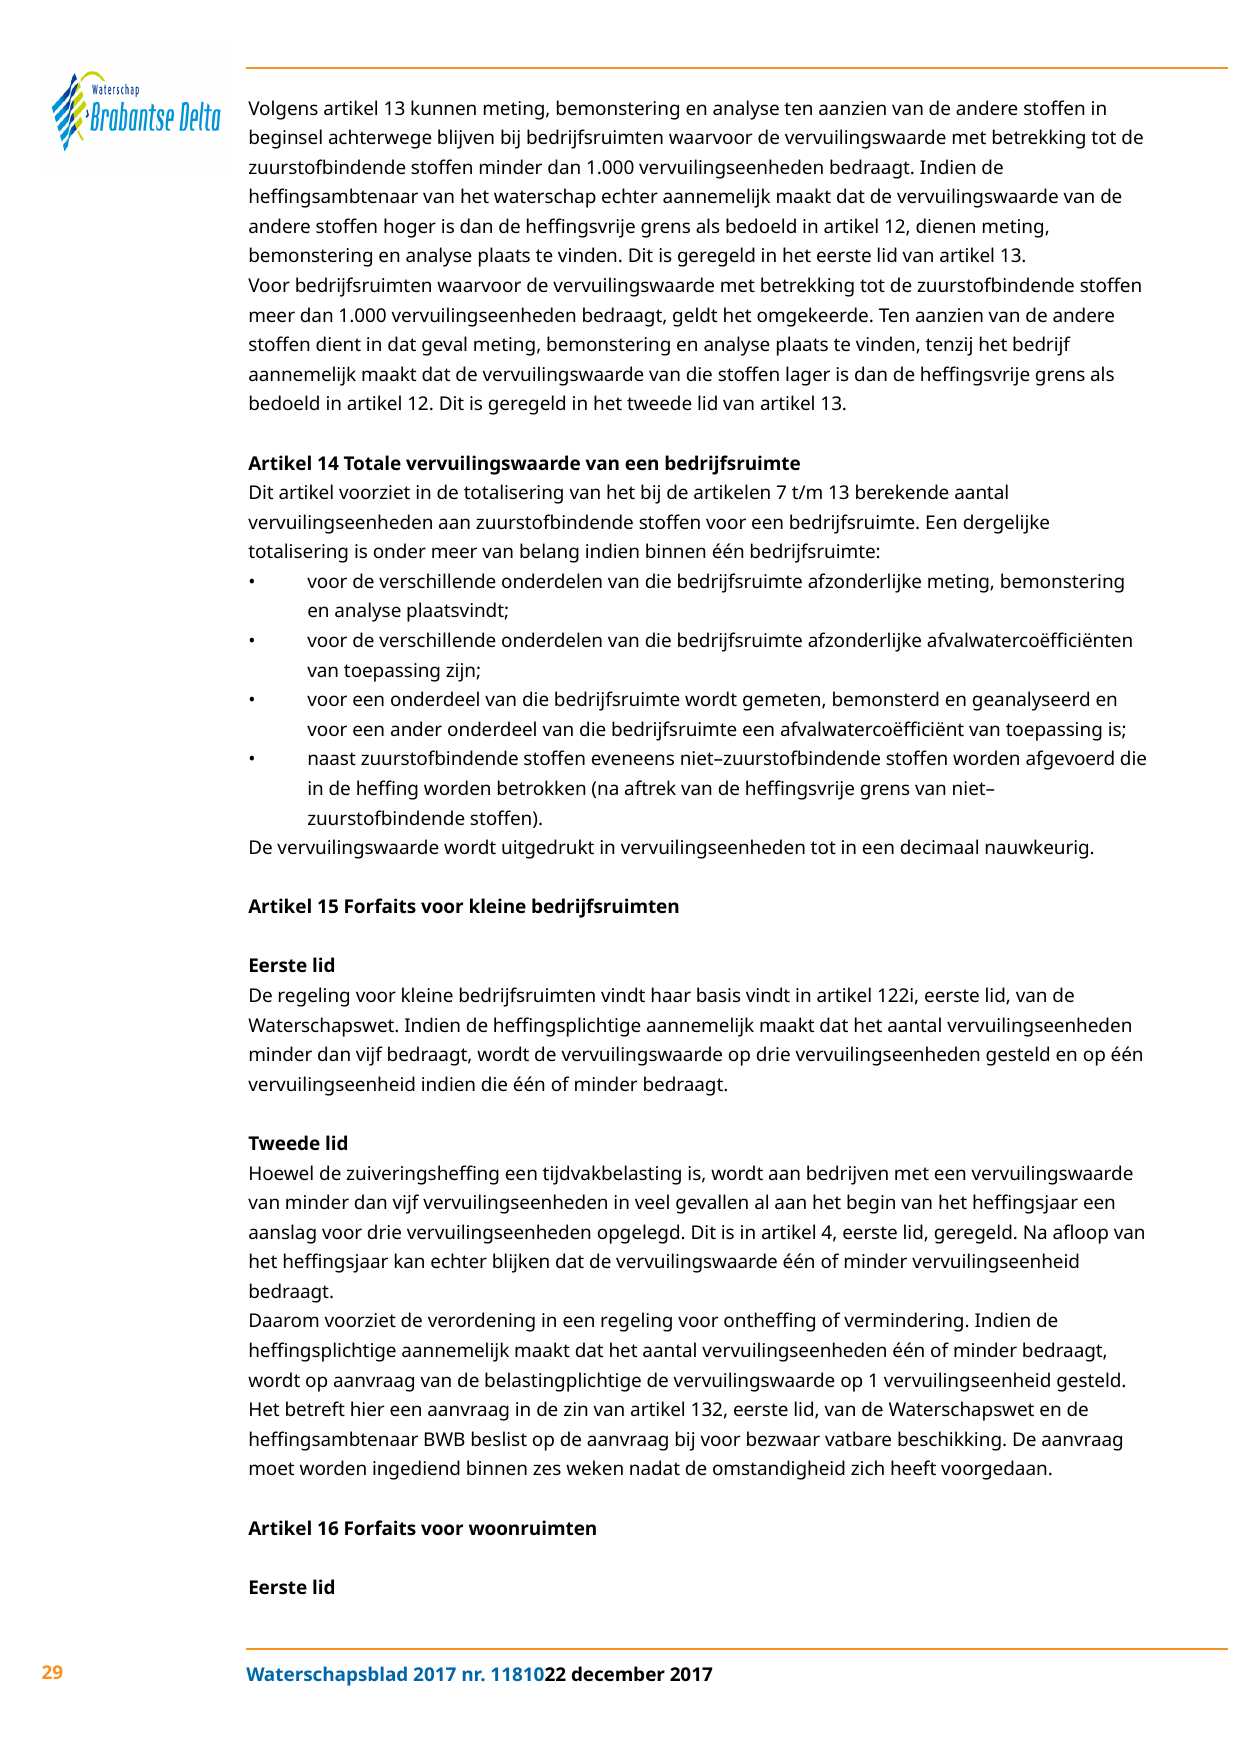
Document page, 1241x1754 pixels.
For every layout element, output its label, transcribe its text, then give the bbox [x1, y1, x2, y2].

list voor de verschillende onderdelen van die bedrijfsruimte afzonderlijke afvalwatercoëfficiënten van toepassing zijn; [248, 627, 1152, 683]
text Dit artikel voorziet in de totalisering van het bij de artikelen 7 t/m 13 berekende aantal vervuilingseenheden aan zuurstofbindende stoffen voor een bedrijfsruimte. Een dergelijke totalisering is onder meer van belang indien binnen één bedrijfsruimte: [248, 479, 1152, 564]
text Tweede lid [248, 1130, 1152, 1156]
text De vervuilingswaarde wordt uitgedrukt in vervuilingseenheden tot in een decimaal nauwkeurig. [248, 834, 1152, 860]
text Artikel 15 Forfaits voor kleine bedrijfsruimten [248, 893, 1152, 919]
text Artikel 16 Forfaits voor woonruimten [248, 1515, 1152, 1541]
list voor een onderdeel van die bedrijfsruimte wordt gemeten, bemonsterd en geanalyseerd en voor een ander onderdeel van die bedrijfsruimte een afvalwatercoëfficiënt van toepassing is; [248, 686, 1152, 742]
text Voor bedrijfsruimten waarvoor de vervuilingswaarde met betrekking tot de zuurstofbindende stoffen meer dan 1.000 vervuilingseenheden bedraagt, geldt het omgekeerde. Ten aanzien van de andere stoffen dient in dat geval meting, bemonstering en analyse plaats te vinden, tenzij het bedrijf aannemelijk maakt dat de vervuilingswaarde van die stoffen lager is dan de heffingsvrije grens als bedoeld in artikel 12. Dit is geregeld in het tweede lid van artikel 13. [248, 272, 1152, 416]
text Eerste lid [248, 953, 1152, 978]
list naast zuurstofbindende stoffen eveneens niet–zuurstofbindende stoffen worden afgevoerd die in de heffing worden betrokken (na aftrek van de heffingsvrije grens van niet–zuurstofbindende stoffen). [248, 746, 1152, 831]
text Hoewel de zuiveringsheffing een tijdvakbelasting is, wordt aan bedrijven met een vervuilingswaarde van minder dan vijf vervuilingseenheden in veel gevallen al aan het begin van het heffingsjaar een aanslag voor drie vervuilingseenheden opgelegd. Dit is in artikel 4, eerste lid, geregeld. Na afloop van het heffingsjaar kan echter blijken dat de vervuilingswaarde één of minder vervuilingseenheid bedraagt. [248, 1160, 1152, 1304]
text Daarom voorziet de verordening in een regeling voor ontheffing of vermindering. Indien de heffingsplichtige aannemelijk maakt dat het aantal vervuilingseenheden één of minder bedraagt, wordt op aanvraag van de belastingplichtige de vervuilingswaarde op 1 vervuilingseenheid gesteld. Het betreft hier een aanvraag in de zin van artikel 132, eerste lid, van de Waterschapswet en de heffingsambtenaar BWB beslist op de aanvraag bij voor bezwaar vatbare beschikking. De aanvraag moet worden ingediend binnen zes weken nadat de omstandigheid zich heeft voorgedaan. [248, 1308, 1152, 1481]
text Volgens artikel 13 kunnen meting, bemonstering en analyse ten aanzien van de andere stoffen in beginsel achterwege blijven bij bedrijfsruimten waarvoor de vervuilingswaarde met betrekking tot de zuurstofbindende stoffen minder dan 1.000 vervuilingseenheden bedraagt. Indien de heffingsambtenaar van het waterschap echter aannemelijk maakt dat de vervuilingswaarde van de andere stoffen hoger is dan de heffingsvrije grens als bedoeld in artikel 12, dienen meting, bemonstering en analyse plaats te vinden. Dit is geregeld in het eerste lid van artikel 13. [248, 95, 1152, 268]
text Artikel 14 Totale vervuilingswaarde van een bedrijfsruimte [248, 450, 1152, 476]
text Eerste lid [248, 1574, 1152, 1600]
text De regeling voor kleine bedrijfsruimten vindt haar basis vindt in artikel 122i, eerste lid, van de Waterschapswet. Indien de heffingsplichtige aannemelijk maakt dat het aantal vervuilingseenheden minder dan vijf bedraagt, wordt de vervuilingswaarde op drie vervuilingseenheden gesteld en op één vervuilingseenheid indien die één of minder bedraagt. [248, 982, 1152, 1097]
picture [41, 47, 231, 172]
list voor de verschillende onderdelen van die bedrijfsruimte afzonderlijke meting, bemonstering en analyse plaatsvindt; [248, 568, 1152, 623]
